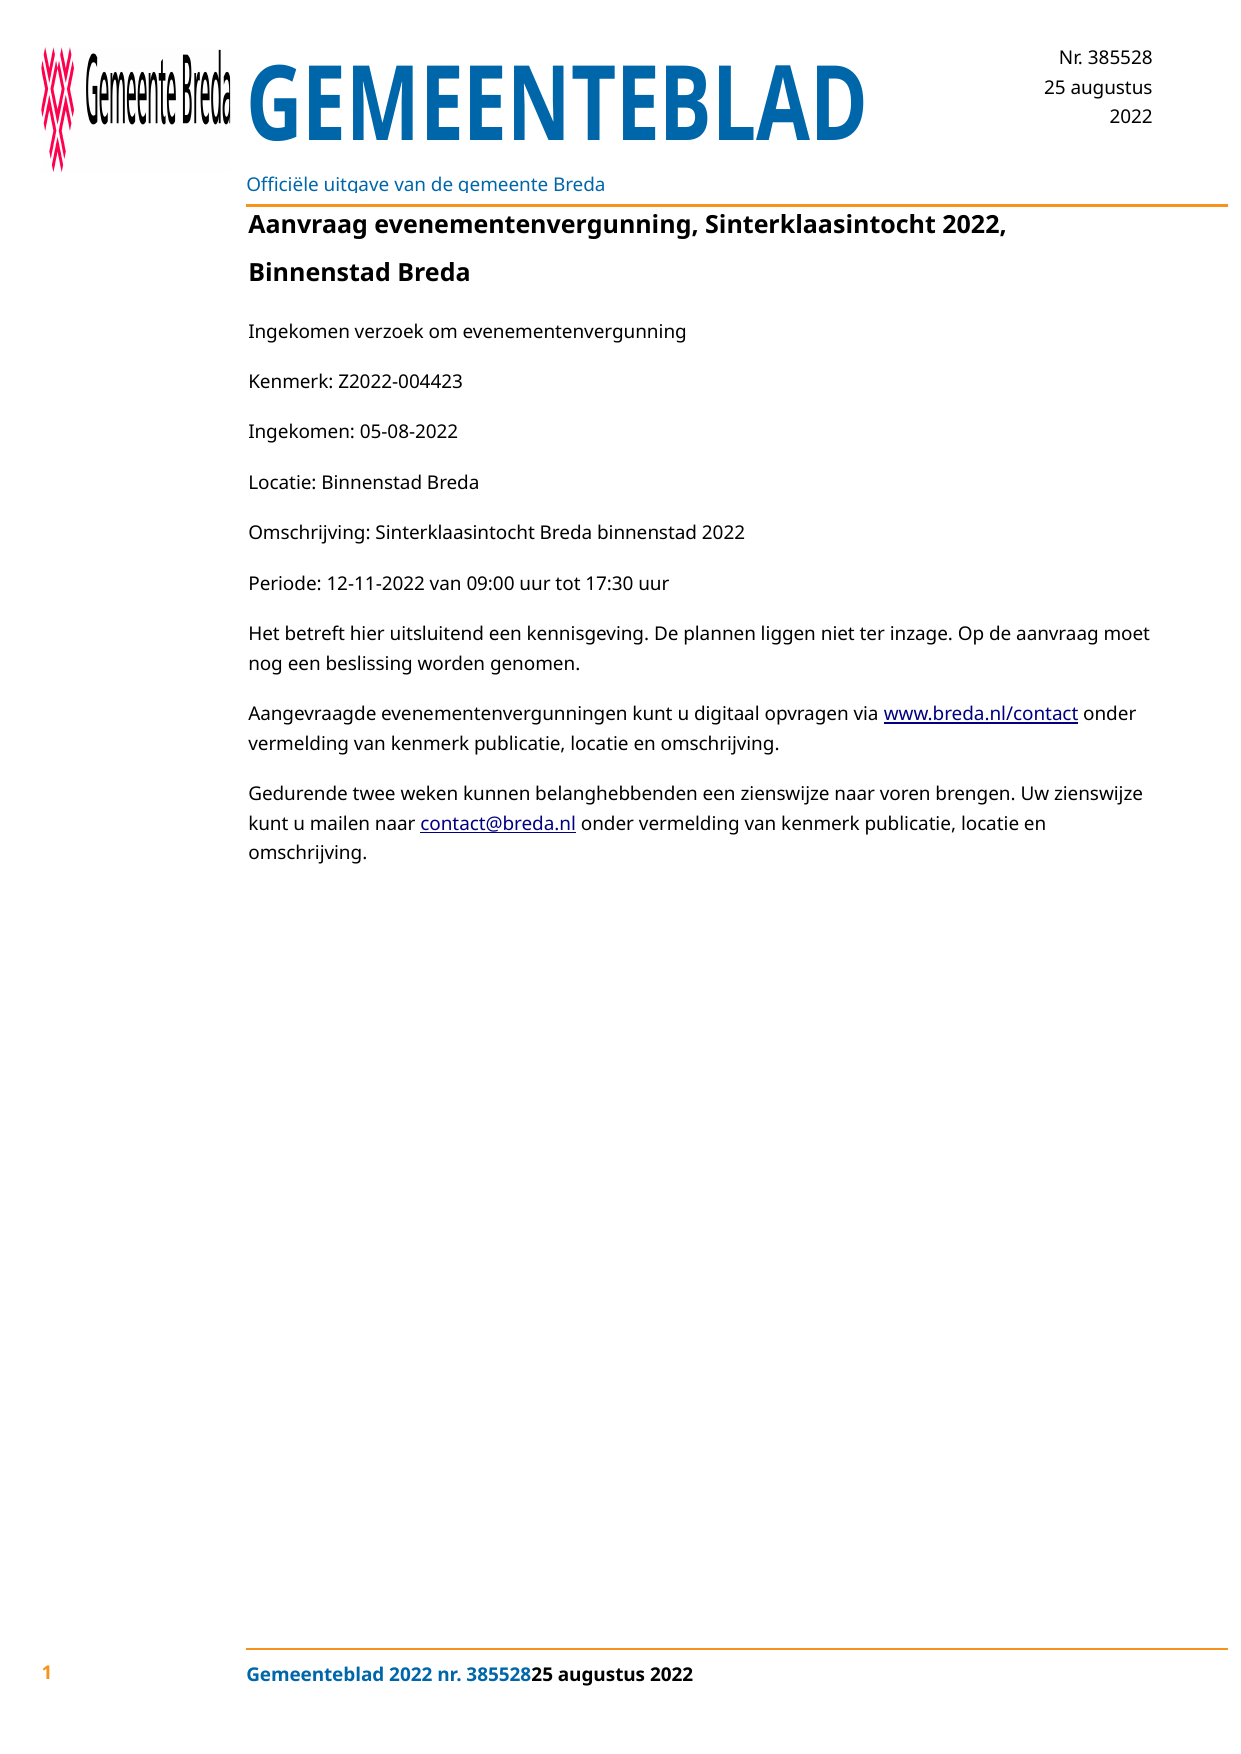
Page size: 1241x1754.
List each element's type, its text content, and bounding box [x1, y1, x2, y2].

text Omschrijving: Sinterklaasintocht Breda binnenstad 2022 [248, 519, 1152, 545]
text Ingekomen verzoek om evenementenvergunning [248, 318, 1152, 344]
picture [41, 47, 231, 172]
text Aangevraagde evenementenvergunningen kunt u digitaal opvragen via www.breda.nl/contact onder vermelding van kenmerk publicatie, locatie en omschrijving. [248, 700, 1152, 756]
text Het betreft hier uitsluitend een kennisgeving. De plannen liggen niet ter inzage. Op de aanvraag moet nog een beslissing worden genomen. [248, 620, 1152, 676]
text Aanvraag evenementenvergunning, Sinterklaasintocht 2022, Binnenstad Breda [248, 207, 1152, 288]
text Kenmerk: Z2022-004423 [248, 368, 1152, 394]
text Locatie: Binnenstad Breda [248, 469, 1152, 495]
text Ingekomen: 05-08-2022 [248, 419, 1152, 444]
text Gedurende twee weken kunnen belanghebbenden een zienswijze naar voren brengen. Uw zienswijze kunt u mailen naar contact@breda.nl onder vermelding van kenmerk publicatie, locatie en omschrijving. [248, 780, 1152, 865]
text Periode: 12-11-2022 van 09:00 uur tot 17:30 uur [248, 570, 1152, 596]
